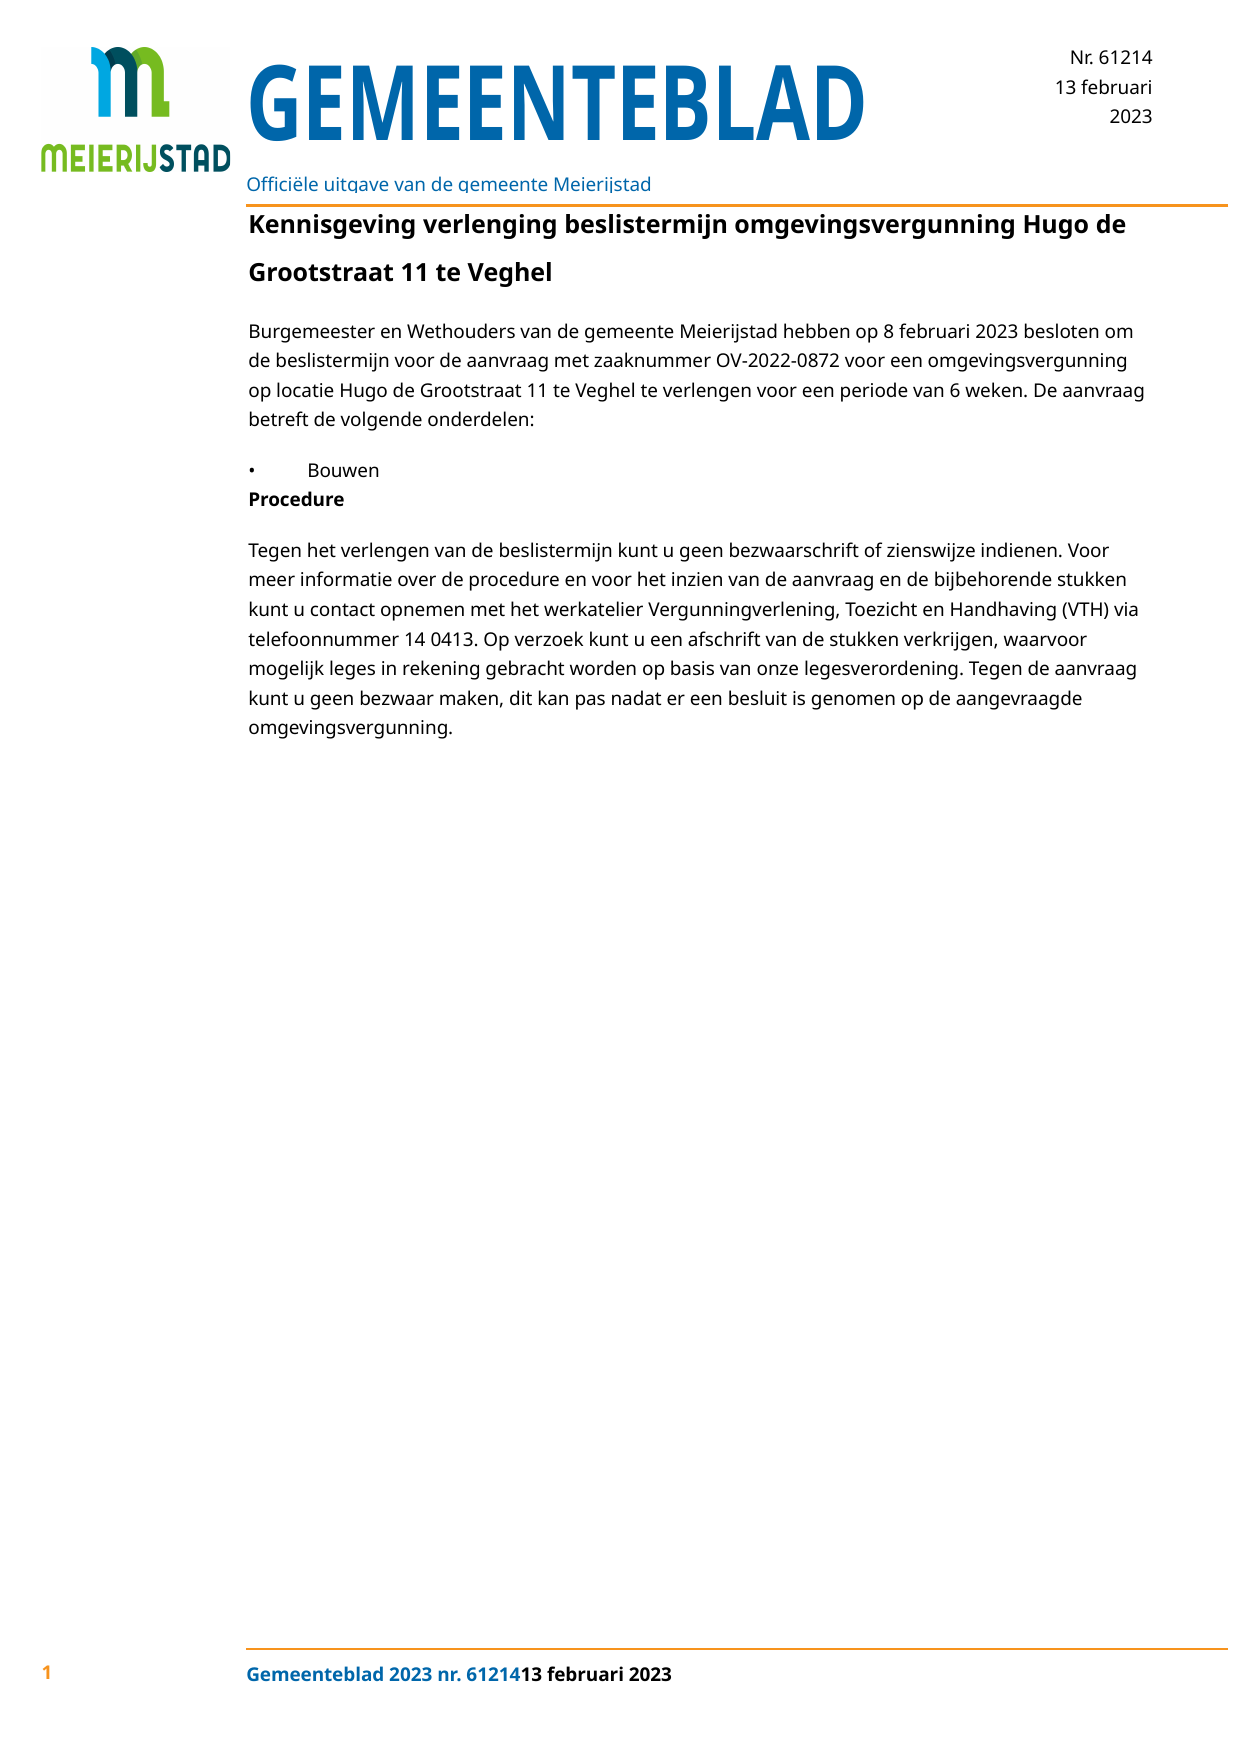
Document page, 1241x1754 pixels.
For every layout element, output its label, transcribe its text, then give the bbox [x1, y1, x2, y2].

picture [41, 47, 231, 172]
list Bouwen [248, 457, 1152, 483]
text Procedure [248, 487, 1152, 512]
text Kennisgeving verlenging beslistermijn omgevingsvergunning Hugo de Grootstraat 11 te Veghel [248, 207, 1152, 288]
text Tegen het verlengen van de beslistermijn kunt u geen bezwaarschrift of zienswijze indienen. Voor meer informatie over de procedure en voor het inzien van de aanvraag en de bijbehorende stukken kunt u contact opnemen met het werkatelier Vergunningverlening, Toezicht en Handhaving (VTH) via telefoonnummer 14 0413. Op verzoek kunt u een afschrift van de stukken verkrijgen, waarvoor mogelijk leges in rekening gebracht worden op basis van onze legesverordening. Tegen de aanvraag kunt u geen bezwaar maken, dit kan pas nadat er een besluit is genomen op de aangevraagde omgevingsvergunning. [248, 537, 1152, 740]
text Burgemeester en Wethouders van de gemeente Meierijstad hebben op 8 februari 2023 besloten om de beslistermijn voor de aanvraag met zaaknummer OV-2022-0872 voor een omgevingsvergunning op locatie Hugo de Grootstraat 11 te Veghel te verlengen voor een periode van 6 weken. De aanvraag betreft de volgende onderdelen: [248, 318, 1152, 432]
